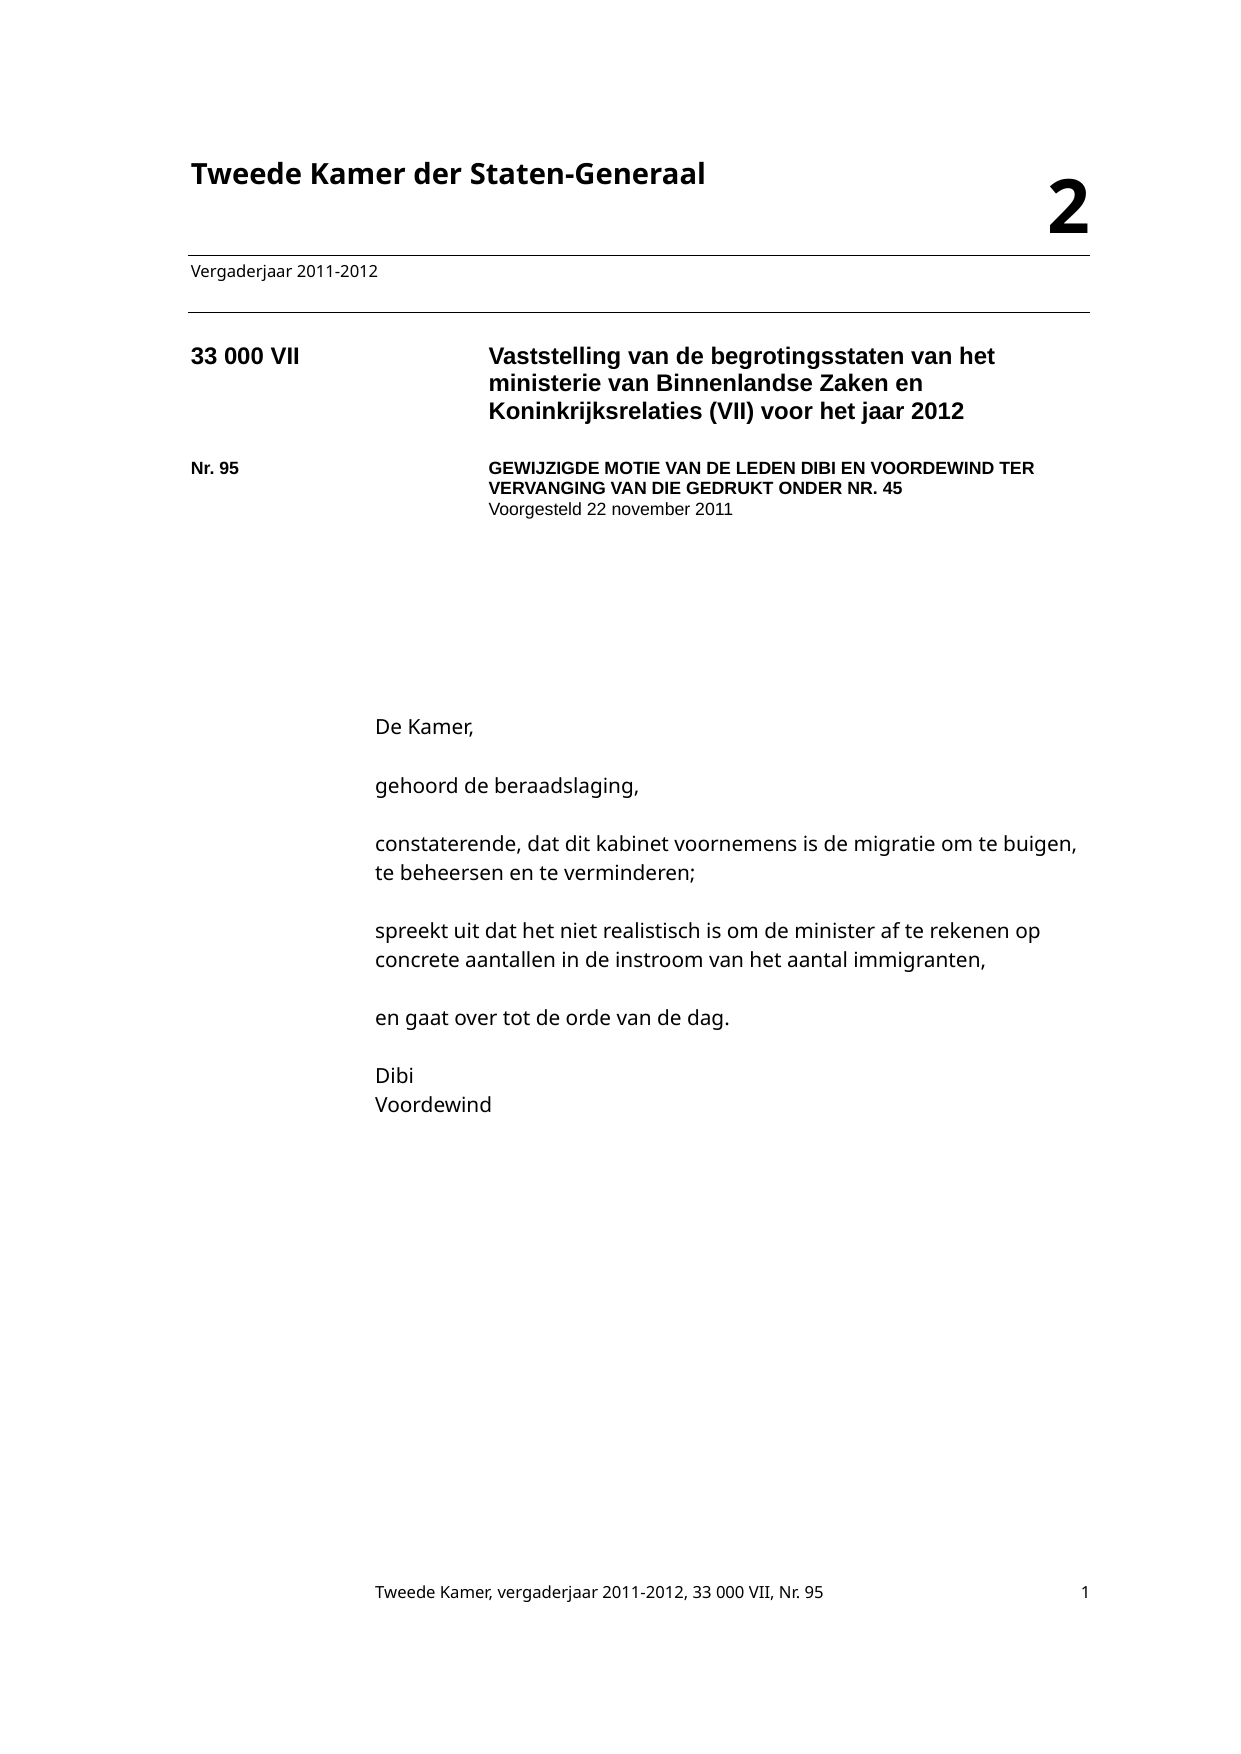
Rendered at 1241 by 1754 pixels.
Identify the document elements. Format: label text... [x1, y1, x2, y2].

table_header Tweede Kamer der Staten-Generaal [188, 150, 909, 255]
text gehoord de beraadslaging, [375, 771, 1090, 799]
table_cell Vaststelling van de begrotingsstaten van het ministerie van Binnenlandse Zaken en Koninkrijksrelaties (VII) voor het jaar 2012 [485, 339, 1090, 454]
text en gaat over tot de orde van de dag. [375, 1003, 1090, 1032]
table_cell [485, 313, 1090, 339]
table_header 2 [910, 150, 1090, 255]
table_cell GEWIJZIGDE MOTIE VAN DE LEDEN DIBI EN VOORDEWIND TER VERVANGING VAN DIE GEDRUKT ONDER NR. 45 Voorgesteld 22 november 2011 [485, 455, 1090, 594]
text Dibi [375, 1062, 1090, 1090]
text Voordewind [375, 1090, 1090, 1118]
table_cell Nr. 95 [188, 455, 485, 594]
table_cell [485, 256, 1090, 312]
table_cell 33 000 VII [188, 339, 485, 454]
text constaterende, dat dit kabinet voornemens is de migratie om te buigen, te beheersen en te verminderen; [375, 829, 1090, 886]
table_cell Vergaderjaar 2011-2012 [188, 256, 485, 312]
table_cell [188, 313, 485, 339]
text spreekt uit dat het niet realistisch is om de minister af te rekenen op concrete aantallen in de instroom van het aantal immigranten, [375, 916, 1090, 973]
text De Kamer, [375, 712, 1090, 741]
